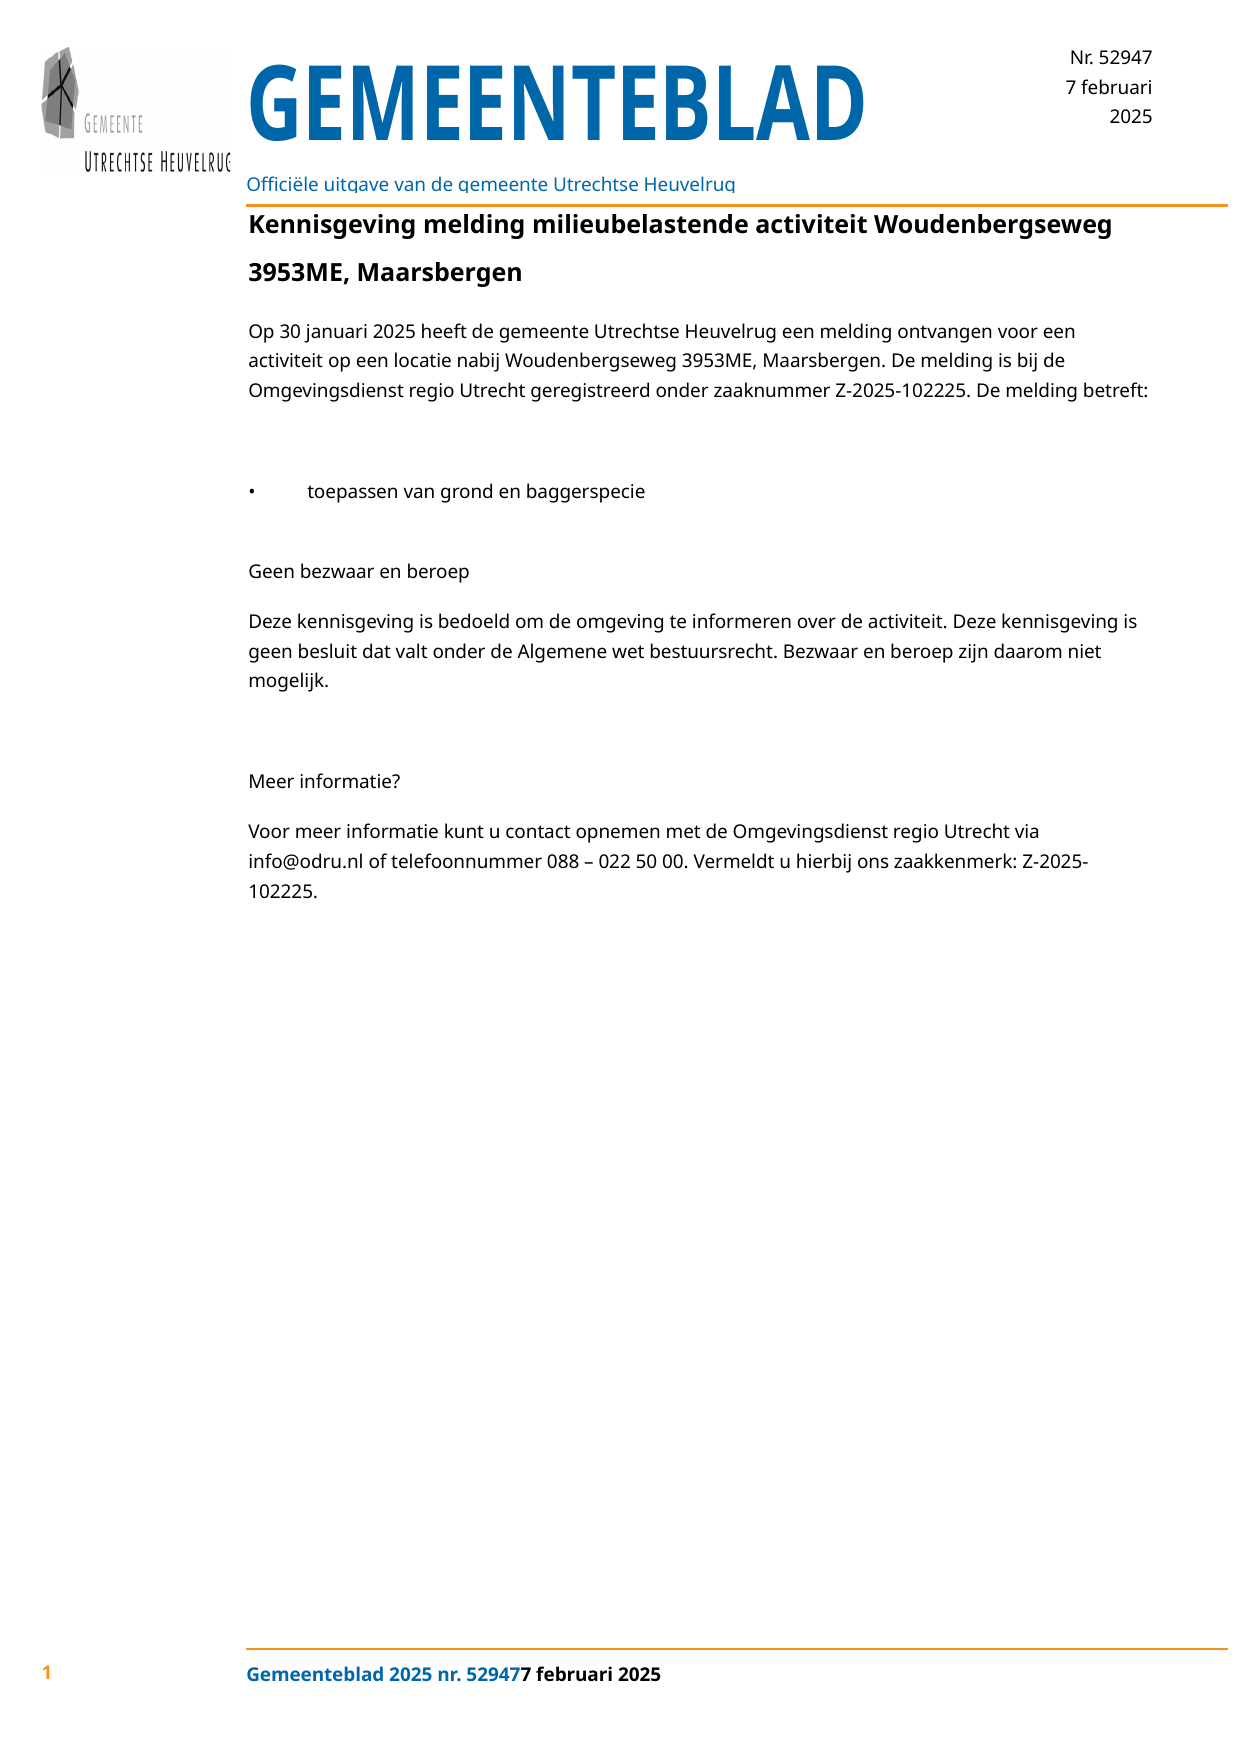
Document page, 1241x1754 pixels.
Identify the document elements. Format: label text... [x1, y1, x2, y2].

picture [41, 47, 231, 172]
list toepassen van grond en baggerspecie [248, 478, 1152, 504]
text Op 30 januari 2025 heeft de gemeente Utrechtse Heuvelrug een melding ontvangen voor een activiteit op een locatie nabij Woudenbergseweg 3953ME, Maarsbergen. De melding is bij de Omgevingsdienst regio Utrecht geregistreerd onder zaaknummer Z-2025-102225. De melding betreft: [248, 318, 1152, 403]
text Deze kennisgeving is bedoeld om de omgeving te informeren over de activiteit. Deze kennisgeving is geen besluit dat valt onder de Algemene wet bestuursrecht. Bezwaar en beroep zijn daarom niet mogelijk. [248, 608, 1152, 693]
text Kennisgeving melding milieubelastende activiteit Woudenbergseweg 3953ME, Maarsbergen [248, 207, 1152, 288]
text Voor meer informatie kunt u contact opnemen met de Omgevingsdienst regio Utrecht via info@odru.nl of telefoonnummer 088 – 022 50 00. Vermeldt u hierbij ons zaakkenmerk: Z-2025-102225. [248, 819, 1152, 904]
text Meer informatie? [248, 768, 1152, 794]
text Geen bezwaar en beroep [248, 558, 1152, 584]
